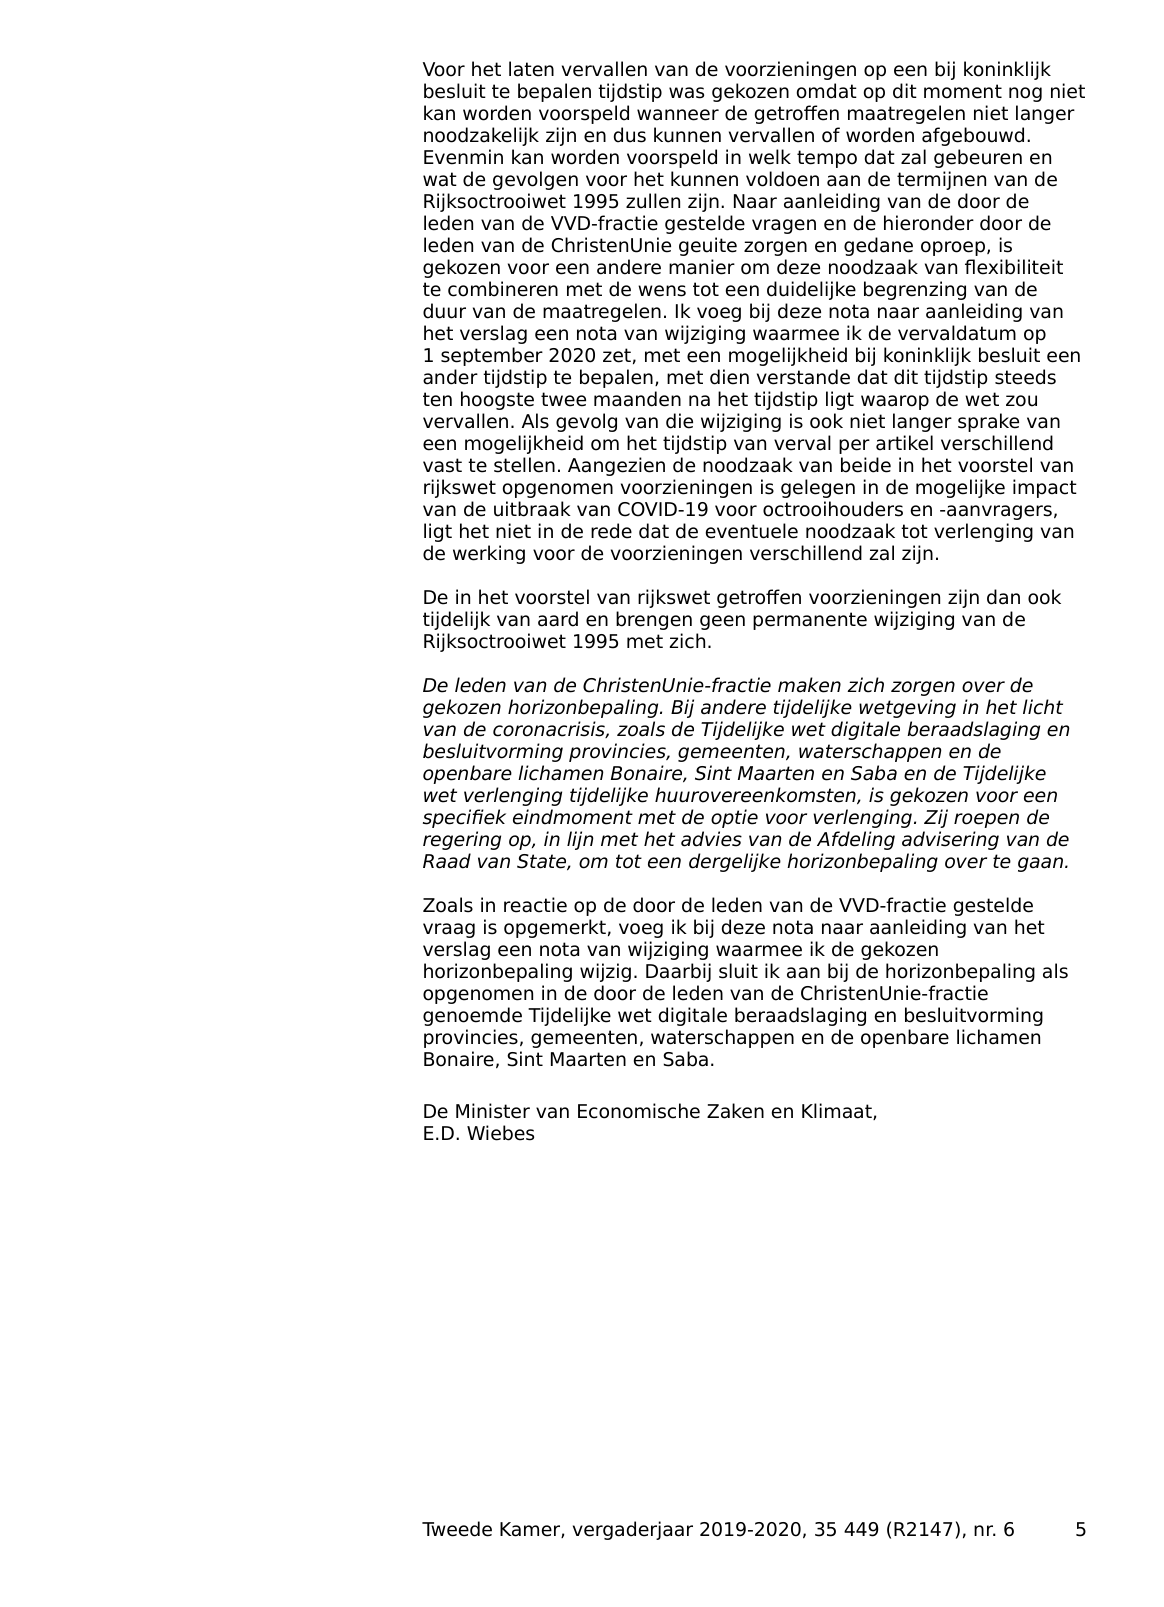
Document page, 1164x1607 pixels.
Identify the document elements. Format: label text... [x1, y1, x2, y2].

text De Minister van Economische Zaken en Klimaat, E.D. Wiebes [422, 1101, 1087, 1145]
text Voor het laten vervallen van de voorzieningen op een bij koninklijk besluit te bepalen tijdstip was gekozen omdat op dit moment nog niet kan worden voorspeld wanneer de getroffen maatregelen niet langer noodzakelijk zijn en dus kunnen vervallen of worden afgebouwd. Evenmin kan worden voorspeld in welk tempo dat zal gebeuren en wat de gevolgen voor het kunnen voldoen aan de termijnen van de Rijksoctrooiwet 1995 zullen zijn. Naar aanleiding van de door de leden van de VVD-fractie gestelde vragen en de hieronder door de leden van de ChristenUnie geuite zorgen en gedane oproep, is gekozen voor een andere manier om deze noodzaak van flexibiliteit te combineren met de wens tot een duidelijke begrenzing van de duur van de maatregelen. Ik voeg bij deze nota naar aanleiding van het verslag een nota van wijziging waarmee ik de vervaldatum op 1 september 2020 zet, met een mogelijkheid bij koninklijk besluit een ander tijdstip te bepalen, met dien verstande dat dit tijdstip steeds ten hoogste twee maanden na het tijdstip ligt waarop de wet zou vervallen. Als gevolg van die wijziging is ook niet langer sprake van een mogelijkheid om het tijdstip van verval per artikel verschillend vast te stellen. Aangezien de noodzaak van beide in het voorstel van rijkswet opgenomen voorzieningen is gelegen in de mogelijke impact van de uitbraak van COVID-19 voor octrooihouders en -aanvragers, ligt het niet in de rede dat de eventuele noodzaak tot verlenging van de werking voor de voorzieningen verschillend zal zijn. [422, 59, 1087, 564]
text De leden van de ChristenUnie-fractie maken zich zorgen over de gekozen horizonbepaling. Bij andere tijdelijke wetgeving in het licht van de coronacrisis, zoals de Tijdelijke wet digitale beraadslaging en besluitvorming provincies, gemeenten, waterschappen en de openbare lichamen Bonaire, Sint Maarten en Saba en de Tijdelijke wet verlenging tijdelijke huurovereenkomsten, is gekozen voor een specifiek eindmoment met de optie voor verlenging. Zij roepen de regering op, in lijn met het advies van de Afdeling advisering van de Raad van State, om tot een dergelijke horizonbepaling over te gaan. [422, 675, 1087, 873]
text De in het voorstel van rijkswet getroffen voorzieningen zijn dan ook tijdelijk van aard en brengen geen permanente wijziging van de Rijksoctrooiwet 1995 met zich. [422, 587, 1087, 653]
text Zoals in reactie op de door de leden van de VVD-fractie gestelde vraag is opgemerkt, voeg ik bij deze nota naar aanleiding van het verslag een nota van wijziging waarmee ik de gekozen horizonbepaling wijzig. Daarbij sluit ik aan bij de horizonbepaling als opgenomen in de door de leden van de ChristenUnie-fractie genoemde Tijdelijke wet digitale beraadslaging en besluitvorming provincies, gemeenten, waterschappen en de openbare lichamen Bonaire, Sint Maarten en Saba. [422, 895, 1087, 1071]
